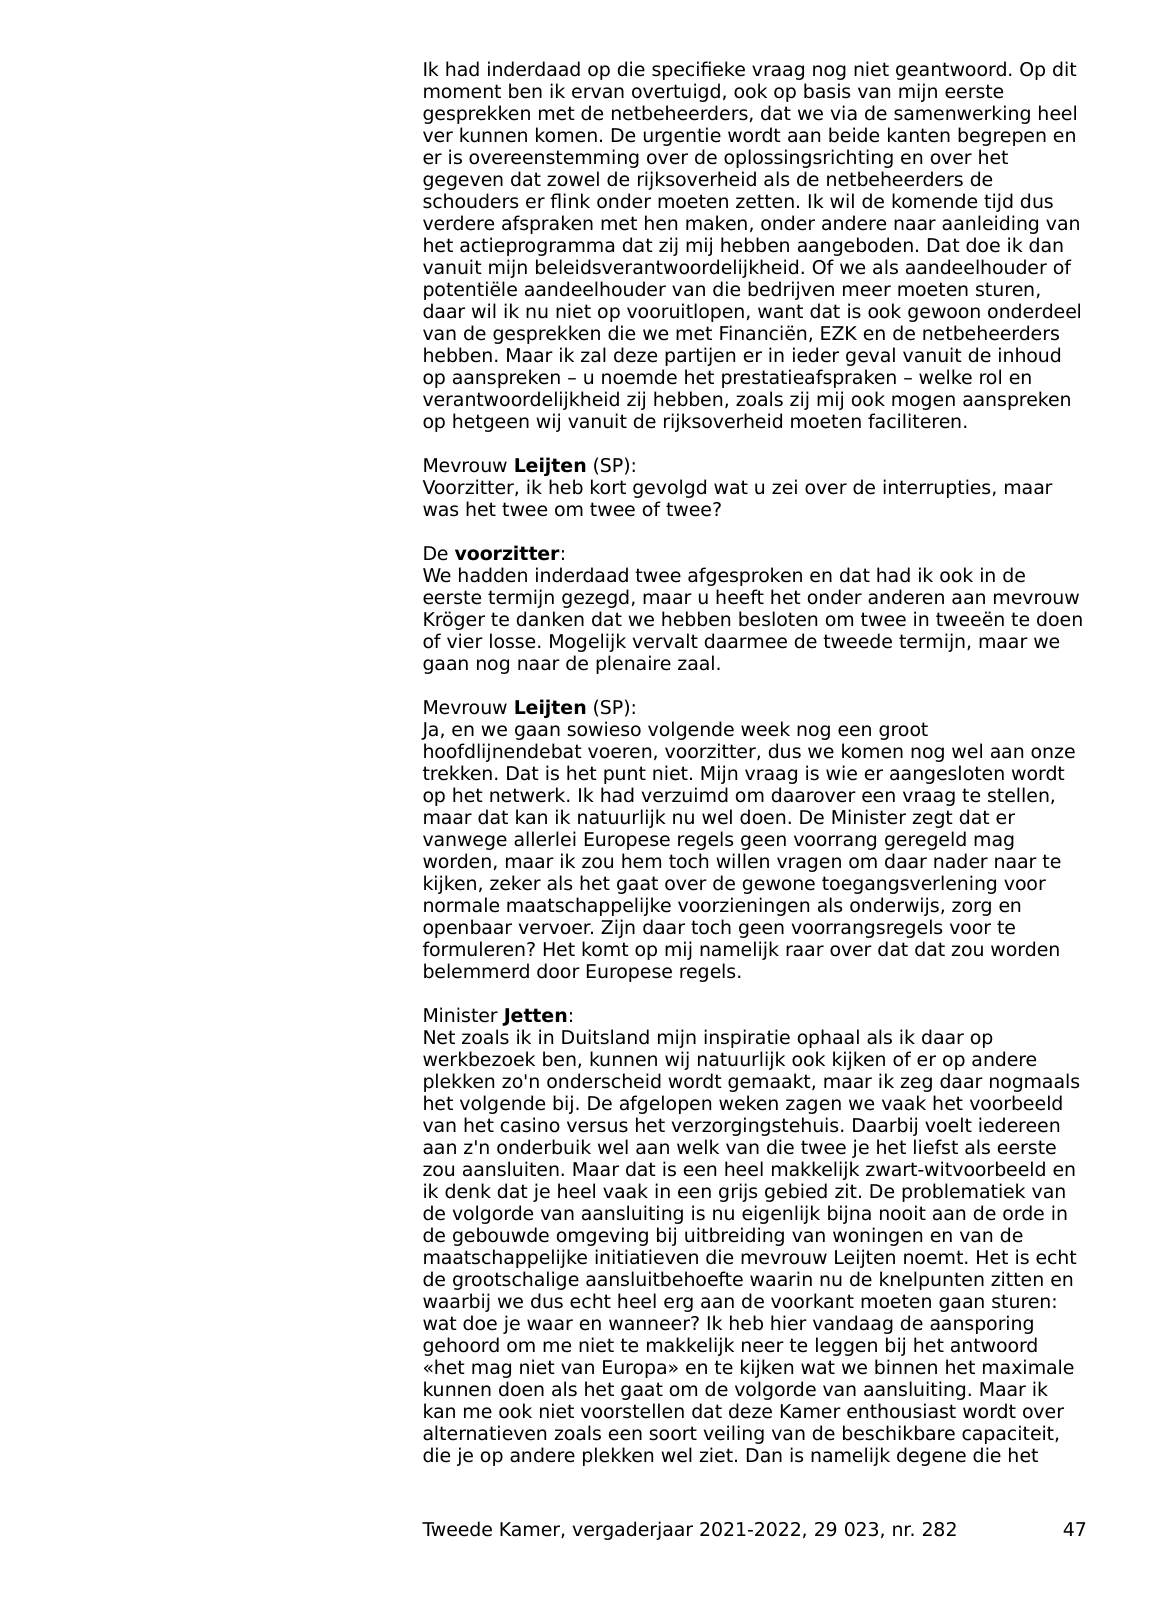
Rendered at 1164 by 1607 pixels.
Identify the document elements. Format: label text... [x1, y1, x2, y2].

text Mevrouw Leijten (SP): [422, 455, 1087, 477]
text Mevrouw Leijten (SP): [422, 697, 1087, 719]
text We hadden inderdaad twee afgesproken en dat had ik ook in de eerste termijn gezegd, maar u heeft het onder anderen aan mevrouw Kröger te danken dat we hebben besloten om twee in tweeën te doen of vier losse. Mogelijk vervalt daarmee de tweede termijn, maar we gaan nog naar de plenaire zaal. [422, 565, 1087, 675]
text Voorzitter, ik heb kort gevolgd wat u zei over de interrupties, maar was het twee om twee of twee? [422, 477, 1087, 521]
text Ik had inderdaad op die specifieke vraag nog niet geantwoord. Op dit moment ben ik ervan overtuigd, ook op basis van mijn eerste gesprekken met de netbeheerders, dat we via de samenwerking heel ver kunnen komen. De urgentie wordt aan beide kanten begrepen en er is overeenstemming over de oplossingsrichting en over het gegeven dat zowel de rijksoverheid als de netbeheerders de schouders er flink onder moeten zetten. Ik wil de komende tijd dus verdere afspraken met hen maken, onder andere naar aanleiding van het actieprogramma dat zij mij hebben aangeboden. Dat doe ik dan vanuit mijn beleidsverantwoordelijkheid. Of we als aandeelhouder of potentiële aandeelhouder van die bedrijven meer moeten sturen, daar wil ik nu niet op vooruitlopen, want dat is ook gewoon onderdeel van de gesprekken die we met Financiën, EZK en de netbeheerders hebben. Maar ik zal deze partijen er in ieder geval vanuit de inhoud op aanspreken – u noemde het prestatieafspraken – welke rol en verantwoordelijkheid zij hebben, zoals zij mij ook mogen aanspreken op hetgeen wij vanuit de rijksoverheid moeten faciliteren. [422, 59, 1087, 433]
text Net zoals ik in Duitsland mijn inspiratie ophaal als ik daar op werkbezoek ben, kunnen wij natuurlijk ook kijken of er op andere plekken zo'n onderscheid wordt gemaakt, maar ik zeg daar nogmaals het volgende bij. De afgelopen weken zagen we vaak het voorbeeld van het casino versus het verzorgingstehuis. Daarbij voelt iedereen aan z'n onderbuik wel aan welk van die twee je het liefst als eerste zou aansluiten. Maar dat is een heel makkelijk zwart-witvoorbeeld en ik denk dat je heel vaak in een grijs gebied zit. De problematiek van de volgorde van aansluiting is nu eigenlijk bijna nooit aan de orde in de gebouwde omgeving bij uitbreiding van woningen en van de maatschappelijke initiatieven die mevrouw Leijten noemt. Het is echt de grootschalige aansluitbehoefte waarin nu de knelpunten zitten en waarbij we dus echt heel erg aan de voorkant moeten gaan sturen: wat doe je waar en wanneer? Ik heb hier vandaag de aansporing gehoord om me niet te makkelijk neer te leggen bij het antwoord «het mag niet van Europa» en te kijken wat we binnen het maximale kunnen doen als het gaat om de volgorde van aansluiting. Maar ik kan me ook niet voorstellen dat deze Kamer enthousiast wordt over alternatieven zoals een soort veiling van de beschikbare capaciteit, die je op andere plekken wel ziet. Dan is namelijk degene die het [422, 1027, 1087, 1467]
text De voorzitter: [422, 543, 1087, 565]
text Minister Jetten: [422, 1005, 1087, 1027]
text Ja, en we gaan sowieso volgende week nog een groot hoofdlijnendebat voeren, voorzitter, dus we komen nog wel aan onze trekken. Dat is het punt niet. Mijn vraag is wie er aangesloten wordt op het netwerk. Ik had verzuimd om daarover een vraag te stellen, maar dat kan ik natuurlijk nu wel doen. De Minister zegt dat er vanwege allerlei Europese regels geen voorrang geregeld mag worden, maar ik zou hem toch willen vragen om daar nader naar te kijken, zeker als het gaat over de gewone toegangsverlening voor normale maatschappelijke voorzieningen als onderwijs, zorg en openbaar vervoer. Zijn daar toch geen voorrangsregels voor te formuleren? Het komt op mij namelijk raar over dat dat zou worden belemmerd door Europese regels. [422, 719, 1087, 983]
